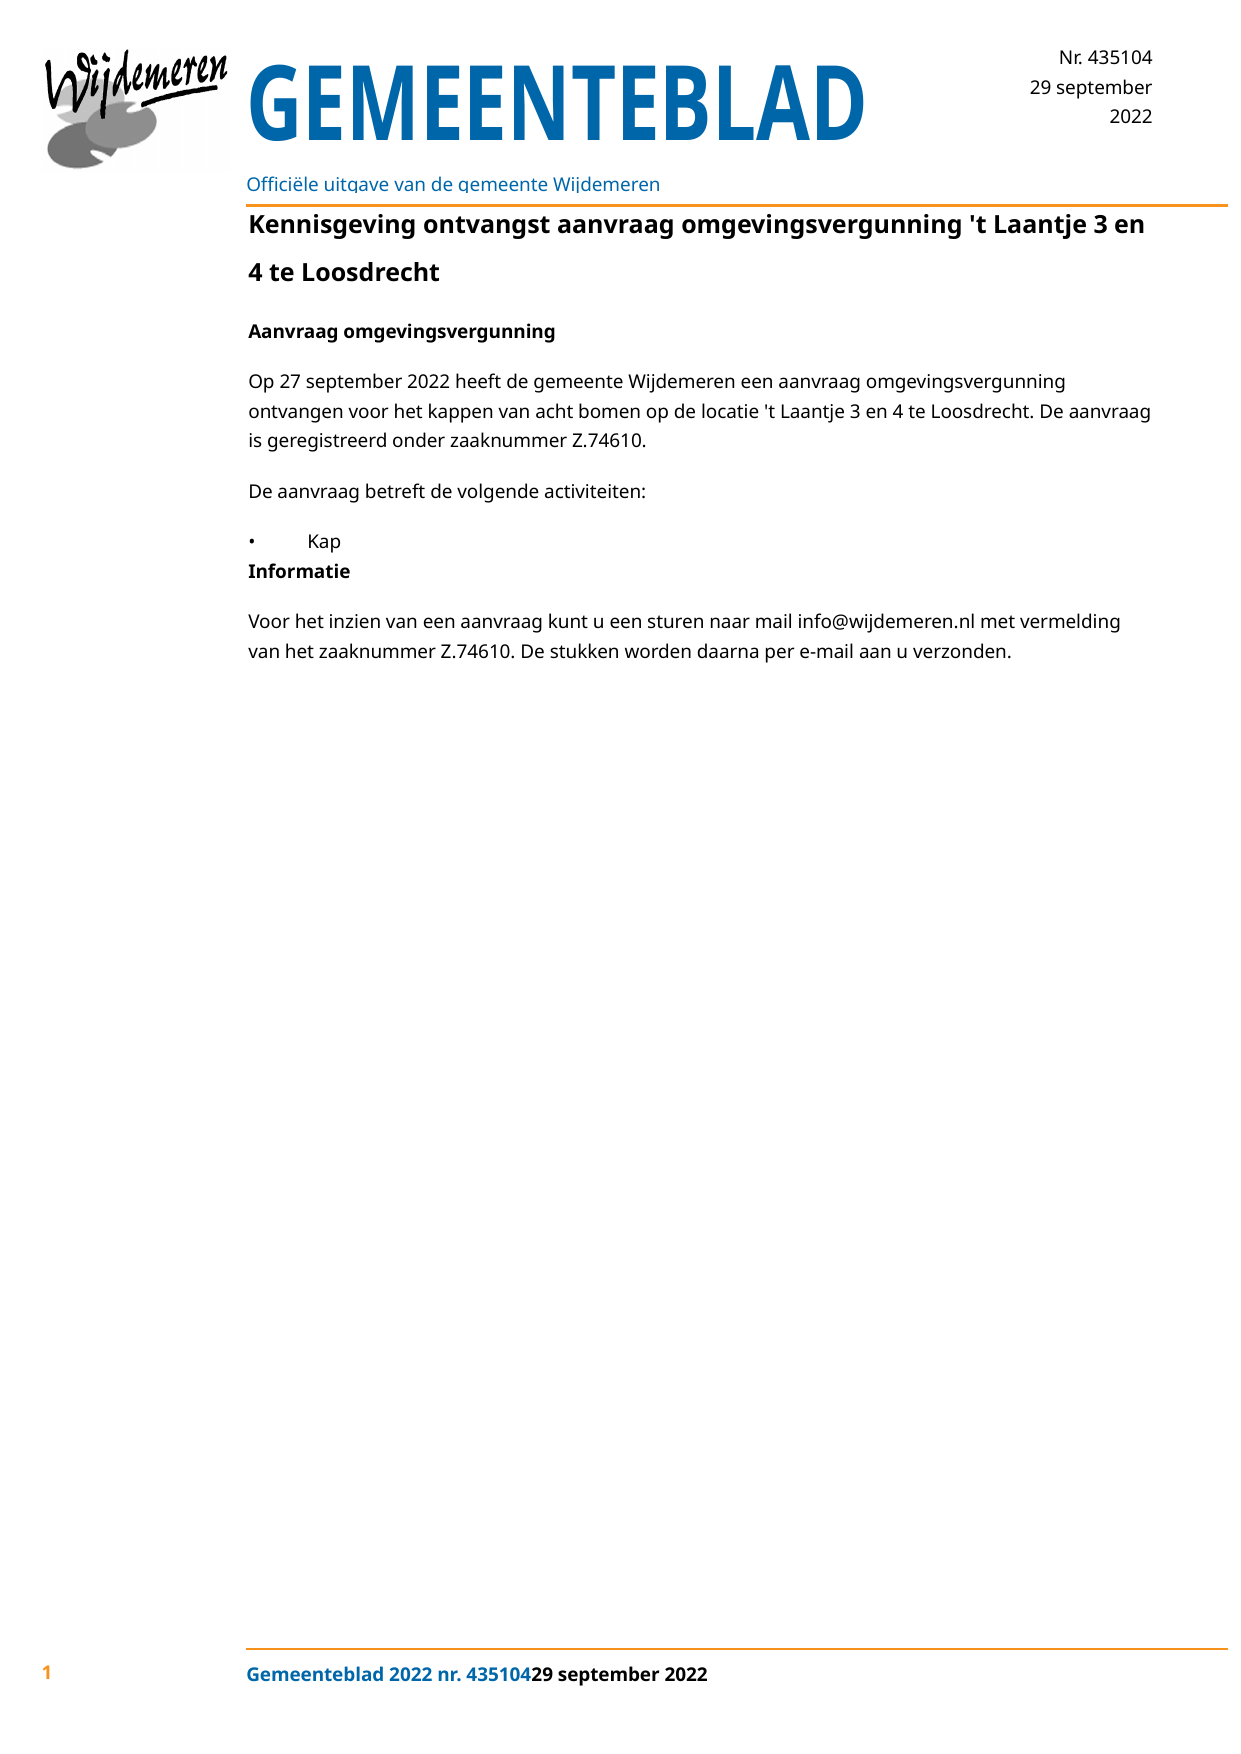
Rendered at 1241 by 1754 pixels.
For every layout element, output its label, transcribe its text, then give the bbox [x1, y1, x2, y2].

picture [41, 47, 231, 172]
text Kennisgeving ontvangst aanvraag omgevingsvergunning 't Laantje 3 en 4 te Loosdrecht [248, 207, 1152, 288]
text Voor het inzien van een aanvraag kunt u een sturen naar mail info@wijdemeren.nl met vermelding van het zaaknummer Z.74610. De stukken worden daarna per e-mail aan u verzonden. [248, 608, 1152, 664]
text Informatie [248, 558, 1152, 584]
list Kap [248, 528, 1152, 554]
text Op 27 september 2022 heeft de gemeente Wijdemeren een aanvraag omgevingsvergunning ontvangen voor het kappen van acht bomen op de locatie 't Laantje 3 en 4 te Loosdrecht. De aanvraag is geregistreerd onder zaaknummer Z.74610. [248, 368, 1152, 453]
text Aanvraag omgevingsvergunning [248, 318, 1152, 344]
text De aanvraag betreft de volgende activiteiten: [248, 478, 1152, 504]
